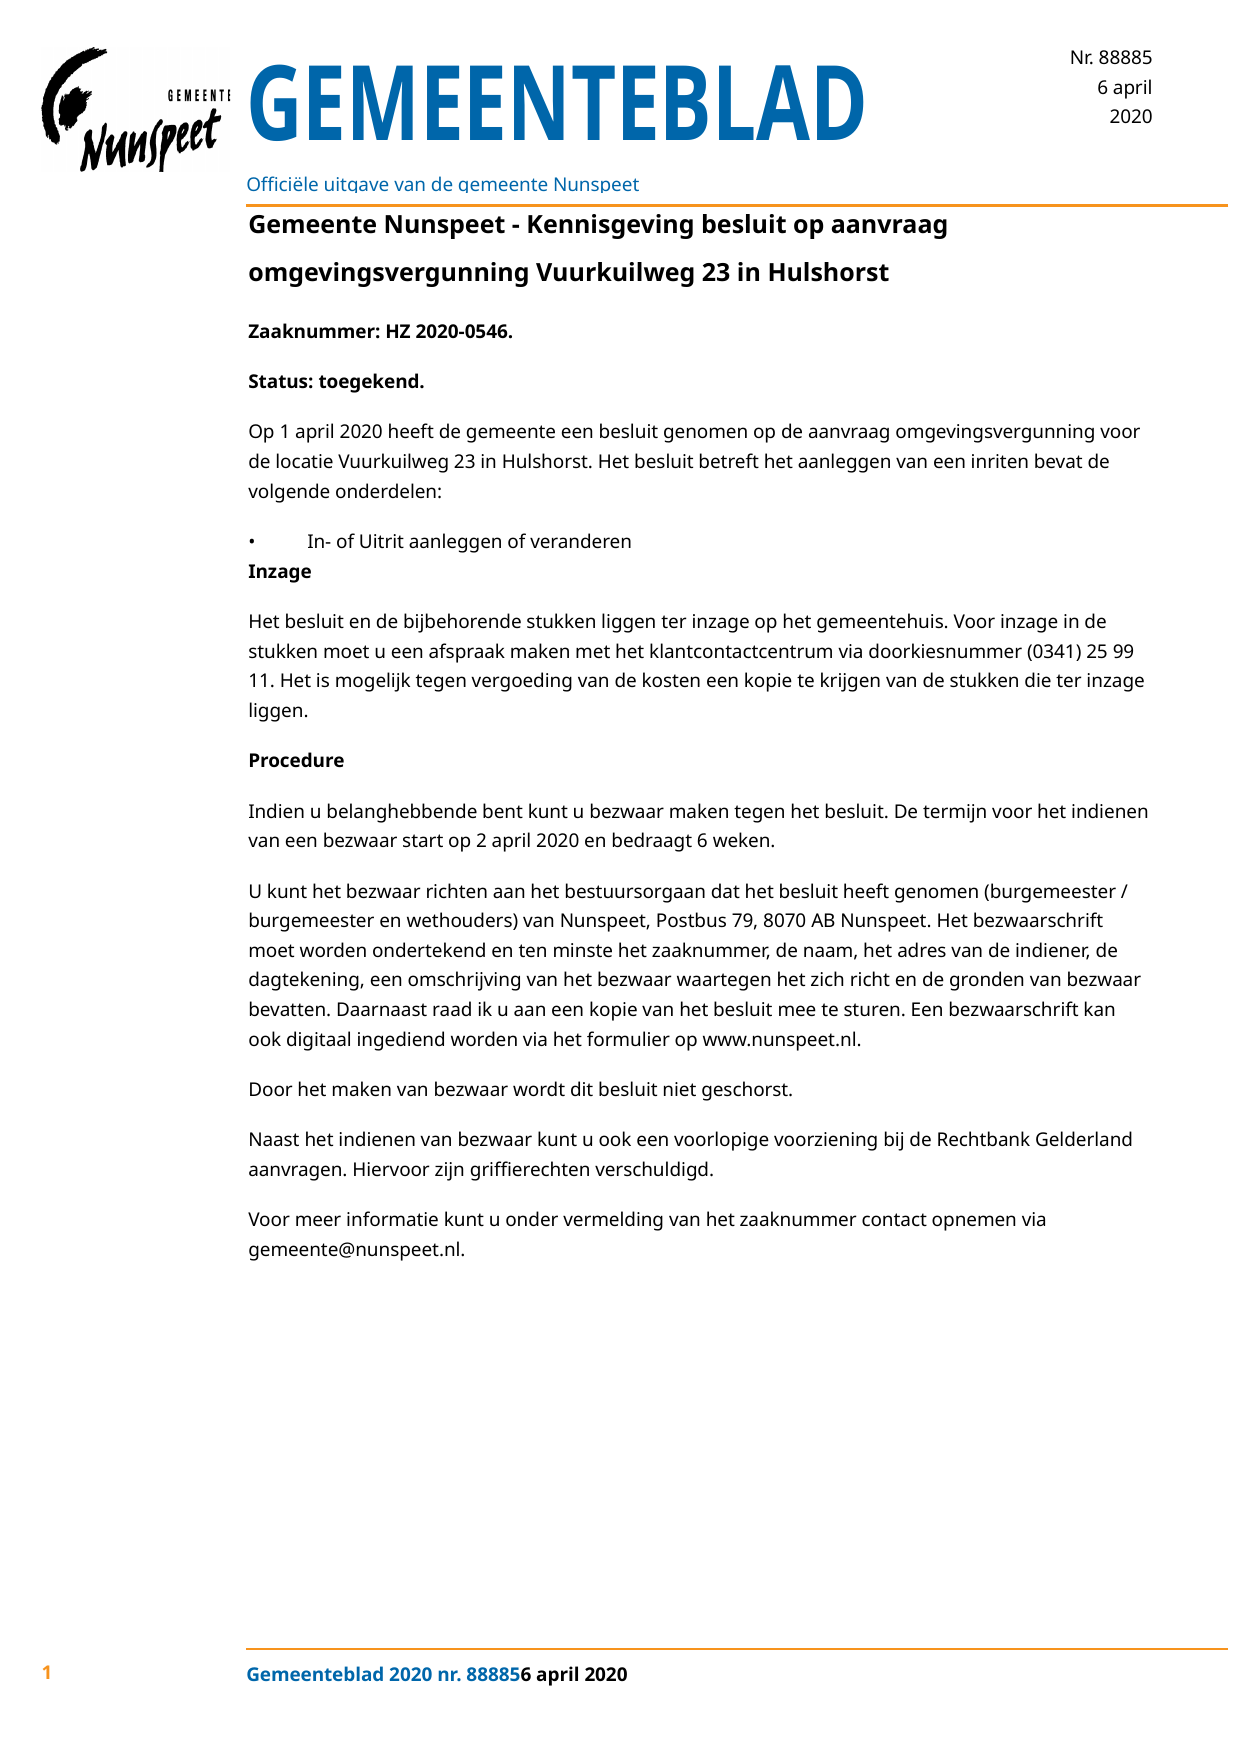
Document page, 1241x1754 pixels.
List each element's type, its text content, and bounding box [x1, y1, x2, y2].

list In- of Uitrit aanleggen of veranderen [248, 528, 1152, 554]
text Zaaknummer: HZ 2020-0546. [248, 318, 1152, 344]
text Procedure [248, 747, 1152, 773]
text Indien u belanghebbende bent kunt u bezwaar maken tegen het besluit. De termijn voor het indienen van een bezwaar start op 2 april 2020 en bedraagt 6 weken. [248, 798, 1152, 853]
text Door het maken van bezwaar wordt dit besluit niet geschorst. [248, 1076, 1152, 1102]
text Het besluit en de bijbehorende stukken liggen ter inzage op het gemeentehuis. Voor inzage in de stukken moet u een afspraak maken met het klantcontactcentrum via doorkiesnummer (0341) 25 99 11. Het is mogelijk tegen vergoeding van de kosten een kopie te krijgen van de stukken die ter inzage liggen. [248, 608, 1152, 723]
text Inzage [248, 558, 1152, 584]
text Voor meer informatie kunt u onder vermelding van het zaaknummer contact opnemen via gemeente@nunspeet.nl. [248, 1207, 1152, 1262]
text Gemeente Nunspeet - Kennisgeving besluit op aanvraag omgevingsvergunning Vuurkuilweg 23 in Hulshorst [248, 207, 1152, 288]
text Naast het indienen van bezwaar kunt u ook een voorlopige voorziening bij de Rechtbank Gelderland aanvragen. Hiervoor zijn griffierechten verschuldigd. [248, 1127, 1152, 1182]
text Status: toegekend. [248, 368, 1152, 394]
text U kunt het bezwaar richten aan het bestuursorgaan dat het besluit heeft genomen (burgemeester / burgemeester en wethouders) van Nunspeet, Postbus 79, 8070 AB Nunspeet. Het bezwaarschrift moet worden ondertekend en ten minste het zaaknummer, de naam, het adres van de indiener, de dagtekening, een omschrijving van het bezwaar waartegen het zich richt en de gronden van bezwaar bevatten. Daarnaast raad ik u aan een kopie van het besluit mee te sturen. Een bezwaarschrift kan ook digitaal ingediend worden via het formulier op www.nunspeet.nl. [248, 878, 1152, 1052]
text Op 1 april 2020 heeft de gemeente een besluit genomen op de aanvraag omgevingsvergunning voor de locatie Vuurkuilweg 23 in Hulshorst. Het besluit betreft het aanleggen van een inriten bevat de volgende onderdelen: [248, 419, 1152, 504]
picture [41, 47, 231, 172]
